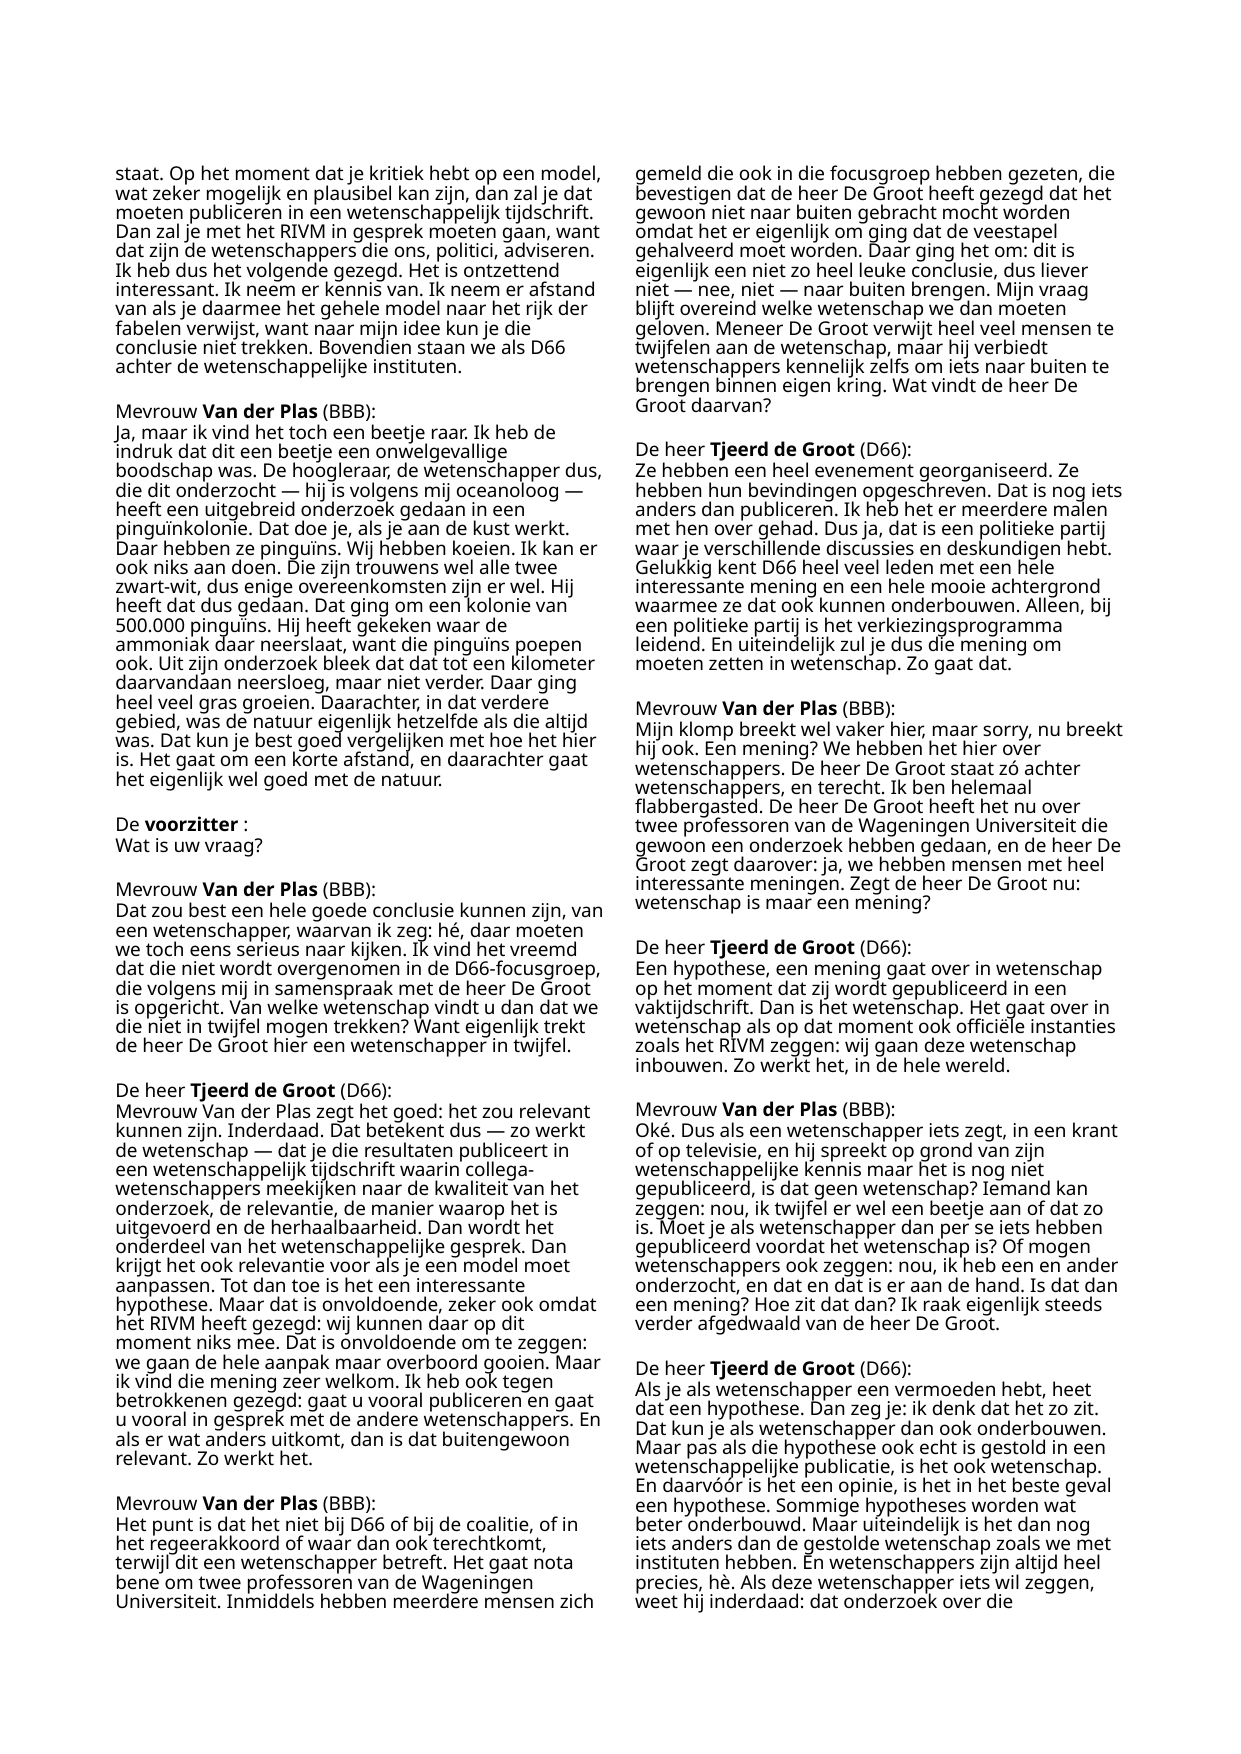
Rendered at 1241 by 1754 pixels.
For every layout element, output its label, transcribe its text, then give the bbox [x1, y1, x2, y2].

text Mijn klomp breekt wel vaker hier, maar sorry, nu breekt hij ook. Een mening? We hebben het hier over wetenschappers. De heer De Groot staat zó achter wetenschappers, en terecht. Ik ben helemaal flabbergasted. De heer De Groot heeft het nu over twee professoren van de Wageningen Universiteit die gewoon een onderzoek hebben gedaan, en de heer De Groot zegt daarover: ja, we hebben mensen met heel interessante meningen. Zegt de heer De Groot nu: wetenschap is maar een mening? [635, 721, 1125, 914]
text Als je als wetenschapper een vermoeden hebt, heet dat een hypothese. Dan zeg je: ik denk dat het zo zit. Dat kun je als wetenschapper dan ook onderbouwen. Maar pas als die hypothese ook echt is gestold in een wetenschappelijke publicatie, is het ook wetenschap. En daarvóór is het een opinie, is het in het beste geval een hypothese. Sommige hypotheses worden wat beter onderbouwd. Maar uiteindelijk is het dan nog iets anders dan de gestolde wetenschap zoals we met instituten hebben. En wetenschappers zijn altijd heel precies, hè. Als deze wetenschapper iets wil zeggen, weet hij inderdaad: dat onderzoek over die [635, 1381, 1125, 1612]
text Mevrouw Van der Plas (BBB): [115, 398, 605, 424]
text De heer Tjeerd de Groot (D66): [635, 1355, 1125, 1381]
text staat. Op het moment dat je kritiek hebt op een model, wat zeker mogelijk en plausibel kan zijn, dan zal je dat moeten publiceren in een wetenschappelijk tijdschrift. Dan zal je met het RIVM in gesprek moeten gaan, want dat zijn de wetenschappers die ons, politici, adviseren. Ik heb dus het volgende gezegd. Het is ontzettend interessant. Ik neem er kennis van. Ik neem er afstand van als je daarmee het gehele model naar het rijk der fabelen verwijst, want naar mijn idee kun je die conclusie niet trekken. Bovendien staan we als D66 achter de wetenschappelijke instituten. [115, 165, 605, 377]
text Het punt is dat het niet bij D66 of bij de coalitie, of in het regeerakkoord of waar dan ook terechtkomt, terwijl dit een wetenschapper betreft. Het gaat nota bene om twee professoren van de Wageningen Universiteit. Inmiddels hebben meerdere mensen zich [115, 1516, 605, 1612]
text De heer Tjeerd de Groot (D66): [635, 437, 1125, 462]
text Oké. Dus als een wetenschapper iets zegt, in een krant of op televisie, en hij spreekt op grond van zijn wetenschappelijke kennis maar het is nog niet gepubliceerd, is dat geen wetenschap? Iemand kan zeggen: nou, ik twijfel er wel een beetje aan of dat zo is. Moet je als wetenschapper dan per se iets hebben gepubliceerd voordat het wetenschap is? Of mogen wetenschappers ook zeggen: nou, ik heb een en ander onderzocht, en dat en dat is er aan de hand. Is dat dan een mening? Hoe zit dat dan? Ik raak eigenlijk steeds verder afgedwaald van de heer De Groot. [635, 1122, 1125, 1334]
text gemeld die ook in die focusgroep hebben gezeten, die bevestigen dat de heer De Groot heeft gezegd dat het gewoon niet naar buiten gebracht mocht worden omdat het er eigenlijk om ging dat de veestapel gehalveerd moet worden. Daar ging het om: dit is eigenlijk een niet zo heel leuke conclusie, dus liever niet — nee, niet — naar buiten brengen. Mijn vraag blijft overeind welke wetenschap we dan moeten geloven. Meneer De Groot verwijt heel veel mensen te twijfelen aan de wetenschap, maar hij verbiedt wetenschappers kennelijk zelfs om iets naar buiten te brengen binnen eigen kring. Wat vindt de heer De Groot daarvan? [635, 165, 1125, 416]
text Dat zou best een hele goede conclusie kunnen zijn, van een wetenschapper, waarvan ik zeg: hé, daar moeten we toch eens serieus naar kijken. Ik vind het vreemd dat die niet wordt overgenomen in de D66-focusgroep, die volgens mij in samenspraak met de heer De Groot is opgericht. Van welke wetenschap vindt u dan dat we die niet in twijfel mogen trekken? Want eigenlijk trekt de heer De Groot hier een wetenschapper in twijfel. [115, 902, 605, 1057]
text De heer Tjeerd de Groot (D66): [635, 934, 1125, 960]
text De heer Tjeerd de Groot (D66): [115, 1077, 605, 1103]
text Mevrouw Van der Plas (BBB): [115, 1490, 605, 1516]
text Mevrouw Van der Plas (BBB): [115, 877, 605, 902]
text De voorzitter : [115, 811, 605, 837]
text Mevrouw Van der Plas zegt het goed: het zou relevant kunnen zijn. Inderdaad. Dat betekent dus — zo werkt de wetenschap — dat je die resultaten publiceert in een wetenschappelijk tijdschrift waarin collega-wetenschappers meekijken naar de kwaliteit van het onderzoek, de relevantie, de manier waarop het is uitgevoerd en de herhaalbaarheid. Dan wordt het onderdeel van het wetenschappelijke gesprek. Dan krijgt het ook relevantie voor als je een model moet aanpassen. Tot dan toe is het een interessante hypothese. Maar dat is onvoldoende, zeker ook omdat het RIVM heeft gezegd: wij kunnen daar op dit moment niks mee. Dat is onvoldoende om te zeggen: we gaan de hele aanpak maar overboord gooien. Maar ik vind die mening zeer welkom. Ik heb ook tegen betrokkenen gezegd: gaat u vooral publiceren en gaat u vooral in gesprek met de andere wetenschappers. En als er wat anders uitkomt, dan is dat buitengewoon relevant. Zo werkt het. [115, 1103, 605, 1469]
text Ja, maar ik vind het toch een beetje raar. Ik heb de indruk dat dit een beetje een onwelgevallige boodschap was. De hoogleraar, de wetenschapper dus, die dit onderzocht — hij is volgens mij oceanoloog — heeft een uitgebreid onderzoek gedaan in een pinguïnkolonie. Dat doe je, als je aan de kust werkt. Daar hebben ze pinguïns. Wij hebben koeien. Ik kan er ook niks aan doen. Die zijn trouwens wel alle twee zwart-wit, dus enige overeenkomsten zijn er wel. Hij heeft dat dus gedaan. Dat ging om een kolonie van 500.000 pinguïns. Hij heeft gekeken waar de ammoniak daar neerslaat, want die pinguïns poepen ook. Uit zijn onderzoek bleek dat dat tot een kilometer daarvandaan neersloeg, maar niet verder. Daar ging heel veel gras groeien. Daarachter, in dat verdere gebied, was de natuur eigenlijk hetzelfde als die altijd was. Dat kun je best goed vergelijken met hoe het hier is. Het gaat om een korte afstand, en daarachter gaat het eigenlijk wel goed met de natuur. [115, 424, 605, 790]
text Een hypothese, een mening gaat over in wetenschap op het moment dat zij wordt gepubliceerd in een vaktijdschrift. Dan is het wetenschap. Het gaat over in wetenschap als op dat moment ook officiële instanties zoals het RIVM zeggen: wij gaan deze wetenschap inbouwen. Zo werkt het, in de hele wereld. [635, 960, 1125, 1076]
text Wat is uw vraag? [115, 837, 605, 856]
text Mevrouw Van der Plas (BBB): [635, 1097, 1125, 1122]
text Ze hebben een heel evenement georganiseerd. Ze hebben hun bevindingen opgeschreven. Dat is nog iets anders dan publiceren. Ik heb het er meerdere malen met hen over gehad. Dus ja, dat is een politieke partij waar je verschillende discussies en deskundigen hebt. Gelukkig kent D66 heel veel leden met een hele interessante mening en een hele mooie achtergrond waarmee ze dat ook kunnen onderbouwen. Alleen, bij een politieke partij is het verkiezingsprogramma leidend. En uiteindelijk zul je dus die mening om moeten zetten in wetenschap. Zo gaat dat. [635, 462, 1125, 674]
text Mevrouw Van der Plas (BBB): [635, 695, 1125, 721]
